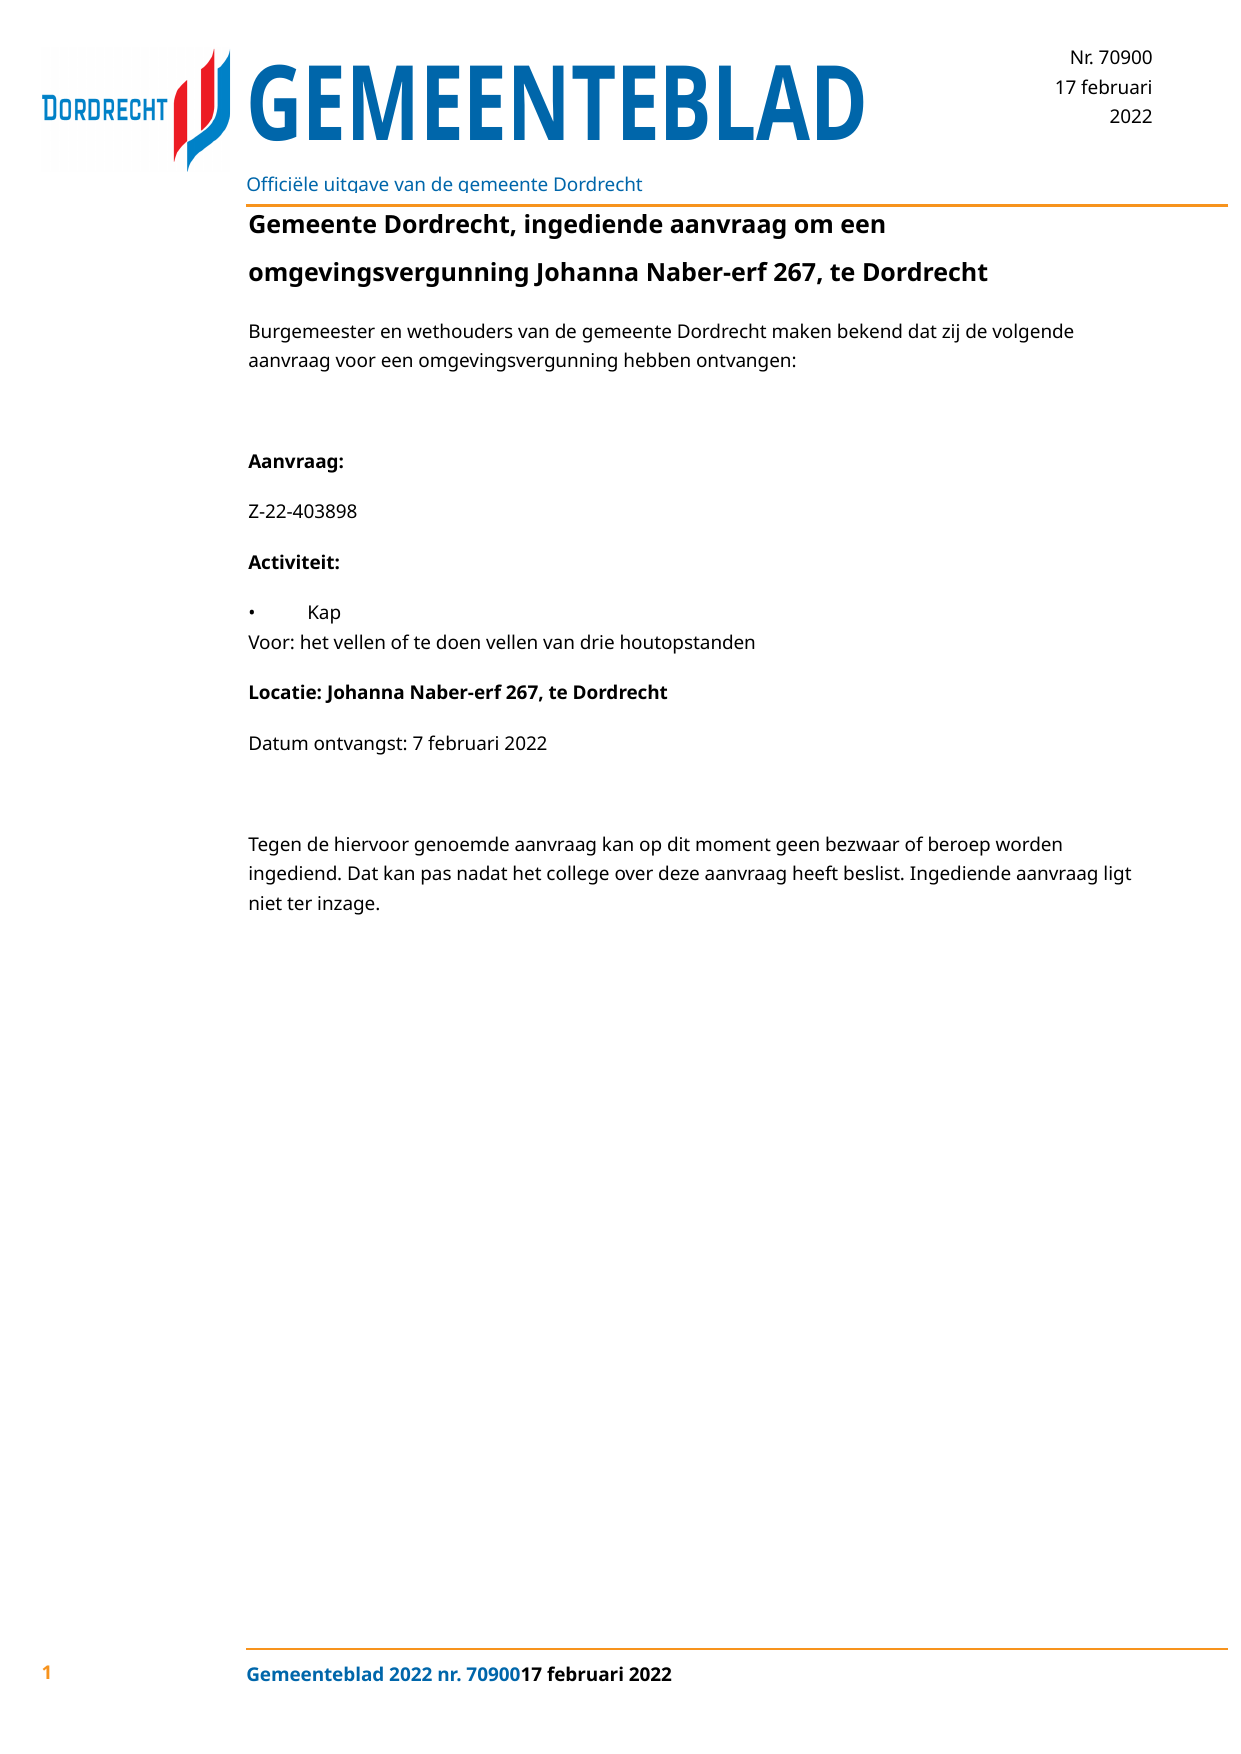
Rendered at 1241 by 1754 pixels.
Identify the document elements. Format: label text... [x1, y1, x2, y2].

text Datum ontvangst: 7 februari 2022 [248, 730, 1152, 756]
text Burgemeester en wethouders van de gemeente Dordrecht maken bekend dat zij de volgende aanvraag voor een omgevingsvergunning hebben ontvangen: [248, 318, 1152, 373]
picture [41, 47, 231, 172]
text Z-22-403898 [248, 499, 1152, 524]
list Kap [248, 599, 1152, 625]
text Voor: het vellen of te doen vellen van drie houtopstanden [248, 629, 1152, 655]
text Locatie: Johanna Naber-erf 267, te Dordrecht [248, 679, 1152, 705]
text Activiteit: [248, 549, 1152, 575]
text Tegen de hiervoor genoemde aanvraag kan op dit moment geen bezwaar of beroep worden ingediend. Dat kan pas nadat het college over deze aanvraag heeft beslist. Ingediende aanvraag ligt niet ter inzage. [248, 831, 1152, 916]
text Gemeente Dordrecht, ingediende aanvraag om een omgevingsvergunning Johanna Naber-erf 267, te Dordrecht [248, 207, 1152, 288]
text Aanvraag: [248, 448, 1152, 474]
